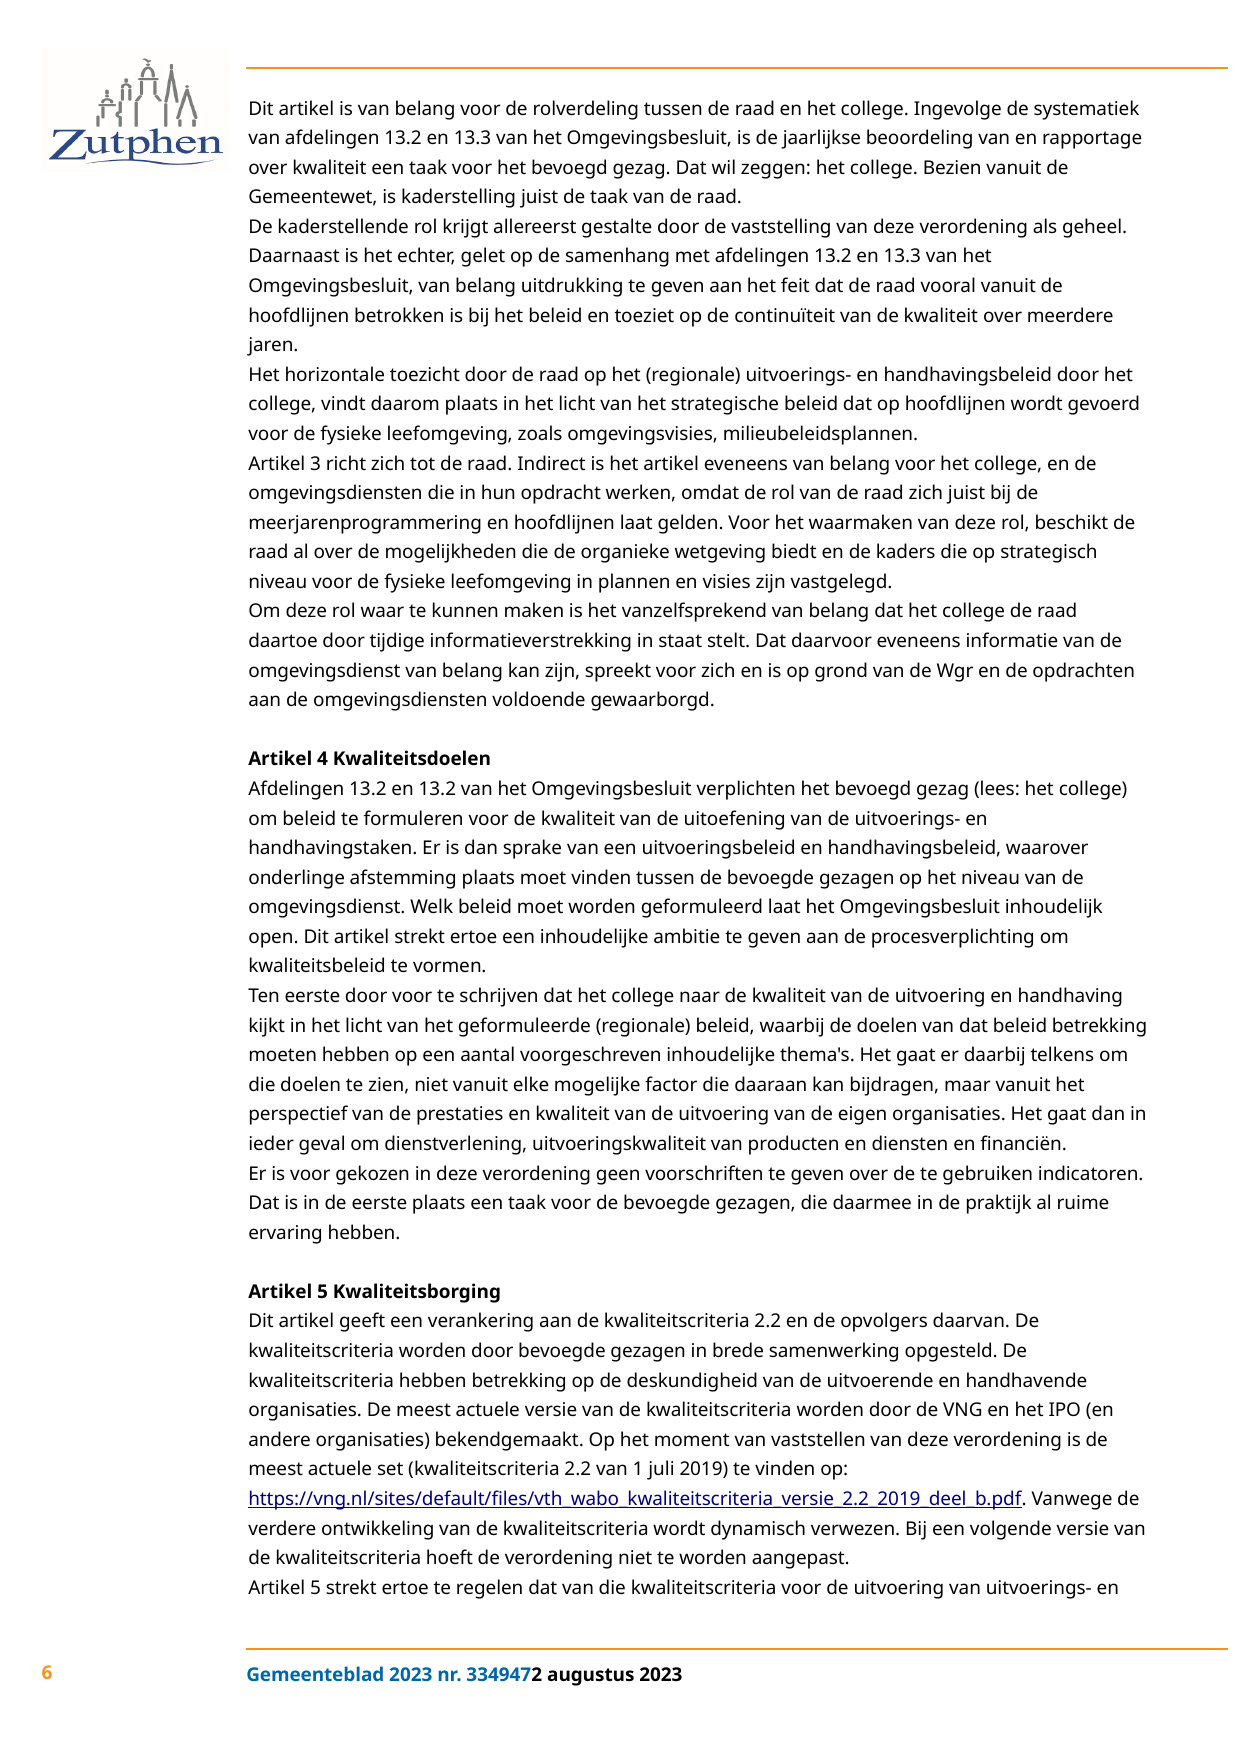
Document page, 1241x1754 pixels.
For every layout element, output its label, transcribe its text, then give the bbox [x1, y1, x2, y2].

text Afdelingen 13.2 en 13.2 van het Omgevingsbesluit verplichten het bevoegd gezag (lees: het college) om beleid te formuleren voor de kwaliteit van de uitoefening van de uitvoerings- en handhavingstaken. Er is dan sprake van een uitvoeringsbeleid en handhavingsbeleid, waarover onderlinge afstemming plaats moet vinden tussen de bevoegde gezagen op het niveau van de omgevingsdienst. Welk beleid moet worden geformuleerd laat het Omgevingsbesluit inhoudelijk open. Dit artikel strekt ertoe een inhoudelijke ambitie te geven aan de procesverplichting om kwaliteitsbeleid te vormen. [248, 775, 1152, 978]
picture [41, 47, 231, 172]
text Ten eerste door voor te schrijven dat het college naar de kwaliteit van de uitvoering en handhaving kijkt in het licht van het geformuleerde (regionale) beleid, waarbij de doelen van dat beleid betrekking moeten hebben op een aantal voorgeschreven inhoudelijke thema's. Het gaat er daarbij telkens om die doelen te zien, niet vanuit elke mogelijke factor die daaraan kan bijdragen, maar vanuit het perspectief van de prestaties en kwaliteit van de uitvoering van de eigen organisaties. Het gaat dan in ieder geval om dienstverlening, uitvoeringskwaliteit van producten en diensten en financiën. [248, 982, 1152, 1156]
text Om deze rol waar te kunnen maken is het vanzelfsprekend van belang dat het college de raad daartoe door tijdige informatieverstrekking in staat stelt. Dat daarvoor eveneens informatie van de omgevingsdienst van belang kan zijn, spreekt voor zich en is op grond van de Wgr en de opdrachten aan de omgevingsdiensten voldoende gewaarborgd. [248, 598, 1152, 712]
text Artikel 5 Kwaliteitsborging [248, 1278, 1152, 1304]
text Dit artikel is van belang voor de rolverdeling tussen de raad en het college. Ingevolge de systematiek van afdelingen 13.2 en 13.3 van het Omgevingsbesluit, is de jaarlijkse beoordeling van en rapportage over kwaliteit een taak voor het bevoegd gezag. Dat wil zeggen: het college. Bezien vanuit de Gemeentewet, is kaderstelling juist de taak van de raad. [248, 95, 1152, 209]
text Artikel 4 Kwaliteitsdoelen [248, 746, 1152, 771]
text Dit artikel geeft een verankering aan de kwaliteitscriteria 2.2 en de opvolgers daarvan. De kwaliteitscriteria worden door bevoegde gezagen in brede samenwerking opgesteld. De kwaliteitscriteria hebben betrekking op de deskundigheid van de uitvoerende en handhavende organisaties. De meest actuele versie van de kwaliteitscriteria worden door de VNG en het IPO (en andere organisaties) bekendgemaakt. Op het moment van vaststellen van deze verordening is de meest actuele set (kwaliteitscriteria 2.2 van 1 juli 2019) te vinden op: https://vng.nl/sites/default/files/vth_wabo_kwaliteitscriteria_versie_2.2_2019_deel_b.pdf. Vanwege de verdere ontwikkeling van de kwaliteitscriteria wordt dynamisch verwezen. Bij een volgende versie van de kwaliteitscriteria hoeft de verordening niet te worden aangepast. [248, 1308, 1152, 1570]
text Artikel 5 strekt ertoe te regelen dat van die kwaliteitscriteria voor de uitvoering van uitvoerings- en [248, 1574, 1152, 1600]
text Het horizontale toezicht door de raad op het (regionale) uitvoerings- en handhavingsbeleid door het college, vindt daarom plaats in het licht van het strategische beleid dat op hoofdlijnen wordt gevoerd voor de fysieke leefomgeving, zoals omgevingsvisies, milieubeleidsplannen. [248, 361, 1152, 446]
text De kaderstellende rol krijgt allereerst gestalte door de vaststelling van deze verordening als geheel. Daarnaast is het echter, gelet op de samenhang met afdelingen 13.2 en 13.3 van het Omgevingsbesluit, van belang uitdrukking te geven aan het feit dat de raad vooral vanuit de hoofdlijnen betrokken is bij het beleid en toeziet op de continuïteit van de kwaliteit over meerdere jaren. [248, 213, 1152, 357]
text Artikel 3 richt zich tot de raad. Indirect is het artikel eveneens van belang voor het college, en de omgevingsdiensten die in hun opdracht werken, omdat de rol van de raad zich juist bij de meerjarenprogrammering en hoofdlijnen laat gelden. Voor het waarmaken van deze rol, beschikt de raad al over de mogelijkheden die de organieke wetgeving biedt en de kaders die op strategisch niveau voor de fysieke leefomgeving in plannen en visies zijn vastgelegd. [248, 450, 1152, 594]
text Er is voor gekozen in deze verordening geen voorschriften te geven over de te gebruiken indicatoren. Dat is in de eerste plaats een taak voor de bevoegde gezagen, die daarmee in de praktijk al ruime ervaring hebben. [248, 1160, 1152, 1245]
